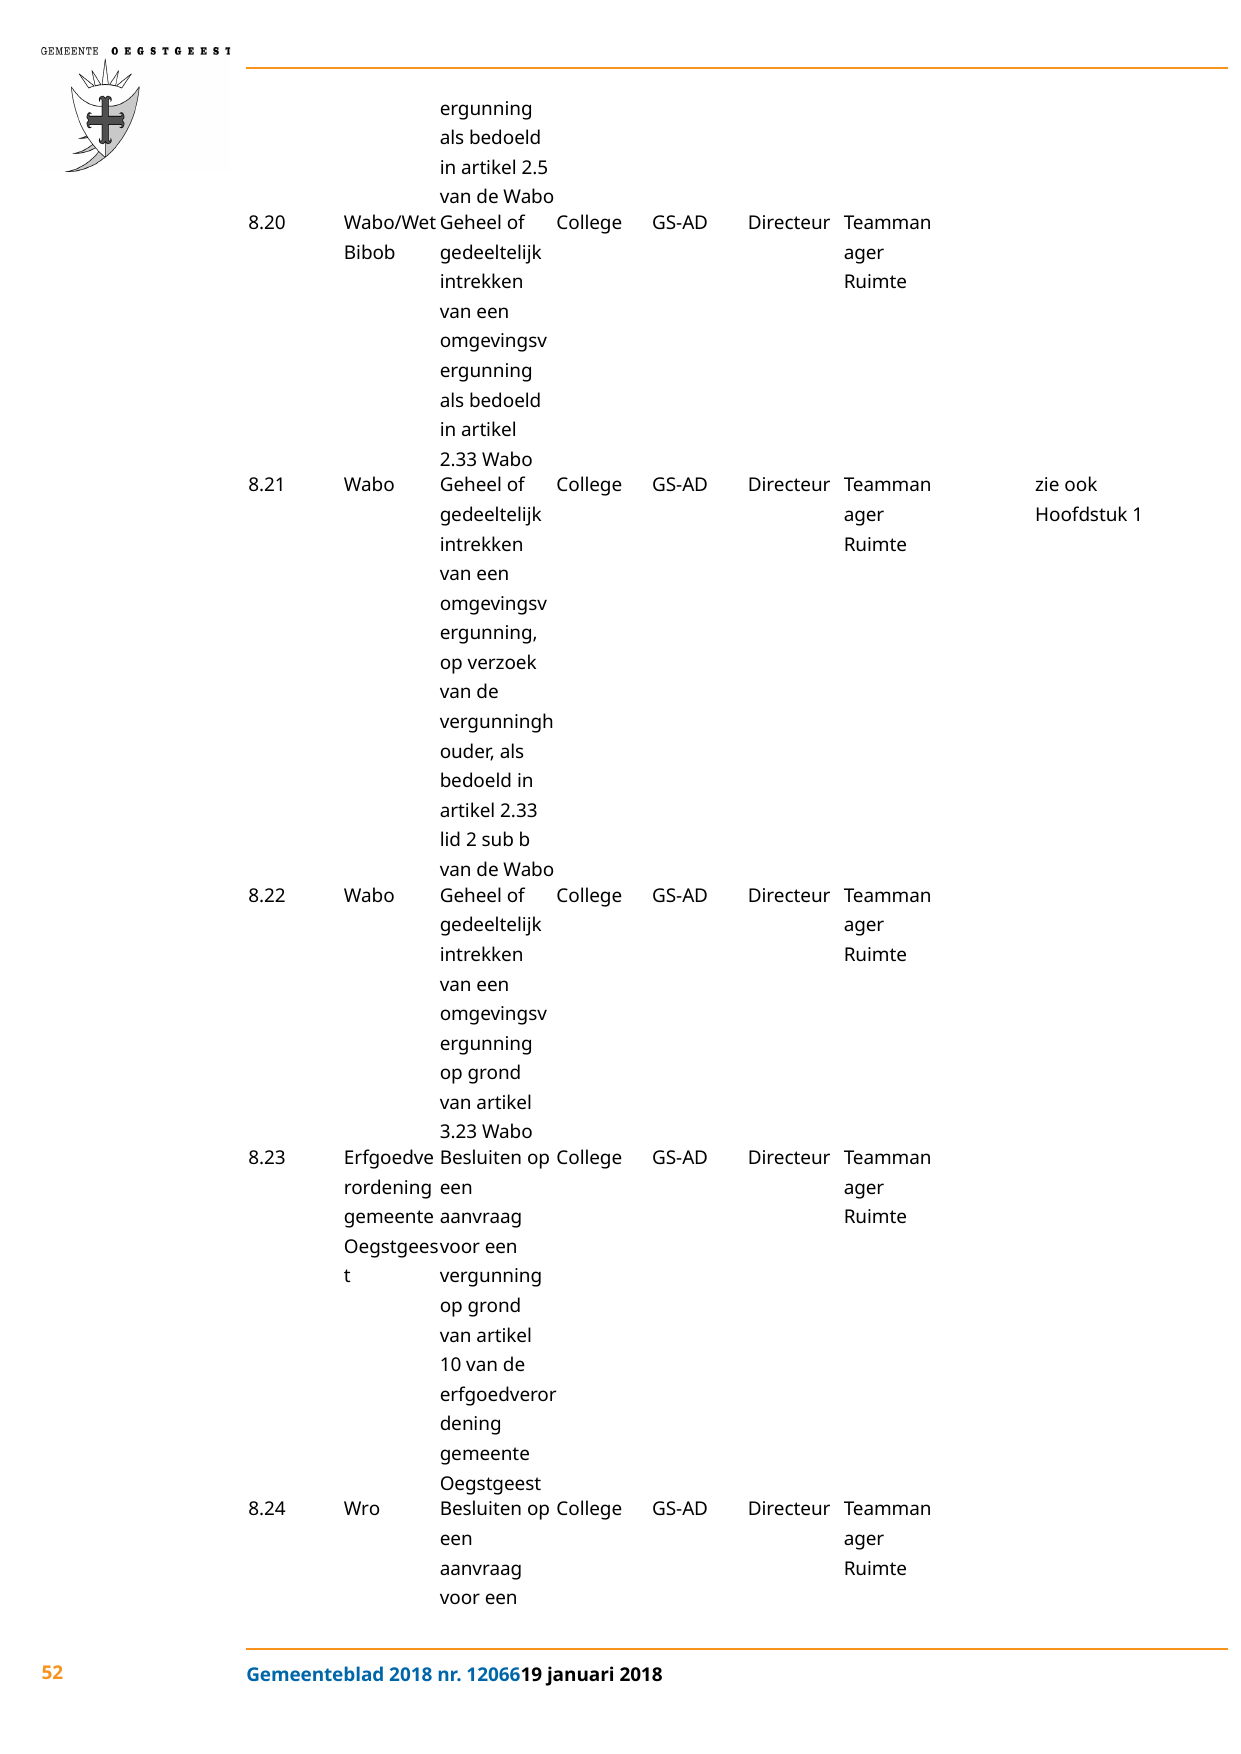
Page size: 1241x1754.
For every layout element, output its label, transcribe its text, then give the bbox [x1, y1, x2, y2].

table_cell [1035, 1144, 1152, 1496]
table_cell Directeur [748, 209, 843, 472]
table_cell [1035, 95, 1152, 209]
table_cell Geheel of gedeeltelijk intrekken van een omgevingsvergunning op grond van artikel 3.23 Wabo [440, 882, 556, 1144]
table_cell Wabo [344, 472, 439, 882]
table_cell College [556, 209, 652, 472]
table_cell [1035, 882, 1152, 1144]
table_cell Teammanager Ruimte [844, 472, 939, 882]
table_cell College [556, 882, 652, 1144]
table_cell zie ook Hoofdstuk 1 [1035, 472, 1152, 882]
table_cell [344, 95, 439, 209]
table_cell [1035, 209, 1152, 472]
table_cell 8.20 [248, 209, 344, 472]
table_cell Geheel of gedeeltelijk intrekken van een omgevingsvergunning als bedoeld in artikel 2.33 Wabo [440, 209, 556, 472]
table_cell Teammanager Ruimte [844, 1496, 939, 1610]
table_cell [844, 95, 939, 209]
table_cell Erfgoedverordening gemeente Oegstgeest [344, 1144, 439, 1496]
table_cell College [556, 472, 652, 882]
table_cell 8.22 [248, 882, 344, 1144]
table_cell [652, 95, 748, 209]
picture [41, 47, 231, 172]
table_cell Directeur [748, 472, 843, 882]
table_cell Teammanager Ruimte [844, 1144, 939, 1496]
table_cell Wabo [344, 882, 439, 1144]
table_cell GS-AD [652, 209, 748, 472]
table_cell [939, 1144, 1035, 1496]
table_cell [748, 95, 843, 209]
table_cell GS-AD [652, 472, 748, 882]
table_cell GS-AD [652, 1144, 748, 1496]
table_cell Teammanager Ruimte [844, 882, 939, 1144]
table_cell GS-AD [652, 882, 748, 1144]
table_cell Wro [344, 1496, 439, 1610]
table_cell College [556, 1496, 652, 1610]
table_cell ergunning als bedoeld in artikel 2.5 van de Wabo [440, 95, 556, 209]
table_cell Teammanager Ruimte [844, 209, 939, 472]
table_cell [1035, 1496, 1152, 1610]
table_cell [939, 95, 1035, 209]
table_cell Besluiten op een aanvraag voor een [440, 1496, 556, 1610]
table_cell [939, 1496, 1035, 1610]
table_cell GS-AD [652, 1496, 748, 1610]
table_cell 8.21 [248, 472, 344, 882]
table_cell Directeur [748, 1496, 843, 1610]
table_cell [248, 95, 344, 209]
table_cell Directeur [748, 882, 843, 1144]
table_cell Geheel of gedeeltelijk intrekken van een omgevingsvergunning, op verzoek van de vergunninghouder, als bedoeld in artikel 2.33 lid 2 sub b van de Wabo [440, 472, 556, 882]
table_cell [939, 472, 1035, 882]
table_cell [939, 882, 1035, 1144]
table_cell [939, 209, 1035, 472]
table_cell [556, 95, 652, 209]
table_cell 8.24 [248, 1496, 344, 1610]
table_cell Directeur [748, 1144, 843, 1496]
table_cell 8.23 [248, 1144, 344, 1496]
table_cell College [556, 1144, 652, 1496]
table_cell Besluiten op een aanvraag voor een vergunning op grond van artikel 10 van de erfgoedverordening gemeente Oegstgeest [440, 1144, 556, 1496]
table_cell Wabo/Wet Bibob [344, 209, 439, 472]
